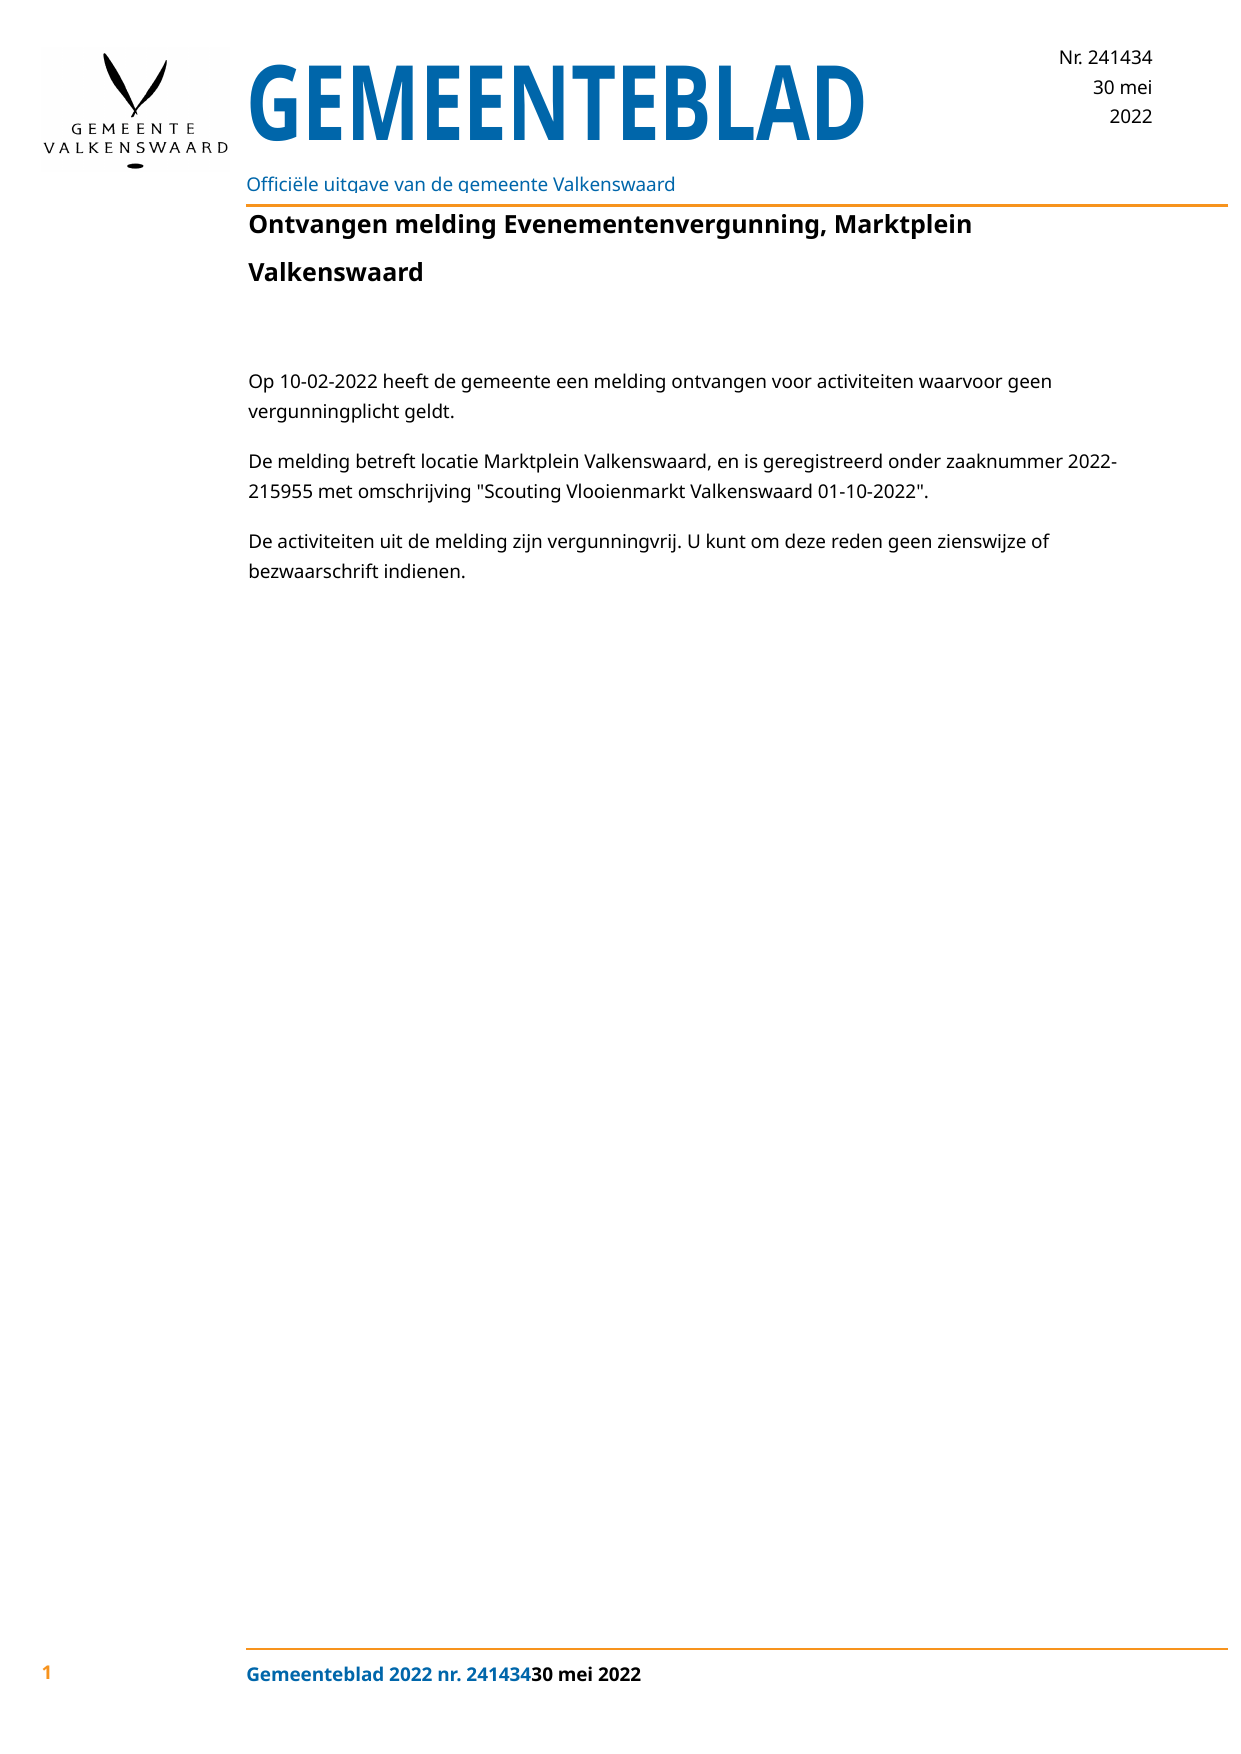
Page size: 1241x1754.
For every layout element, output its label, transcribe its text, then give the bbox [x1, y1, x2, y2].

text De melding betreft locatie Marktplein Valkenswaard, en is geregistreerd onder zaaknummer 2022-215955 met omschrijving "Scouting Vlooienmarkt Valkenswaard 01-10-2022". [248, 448, 1152, 504]
picture [41, 47, 231, 172]
text De activiteiten uit de melding zijn vergunningvrij. U kunt om deze reden geen zienswijze of bezwaarschrift indienen. [248, 528, 1152, 584]
text Ontvangen melding Evenementenvergunning, Marktplein Valkenswaard [248, 207, 1152, 288]
text Op 10-02-2022 heeft de gemeente een melding ontvangen voor activiteiten waarvoor geen vergunningplicht geldt. [248, 368, 1152, 424]
